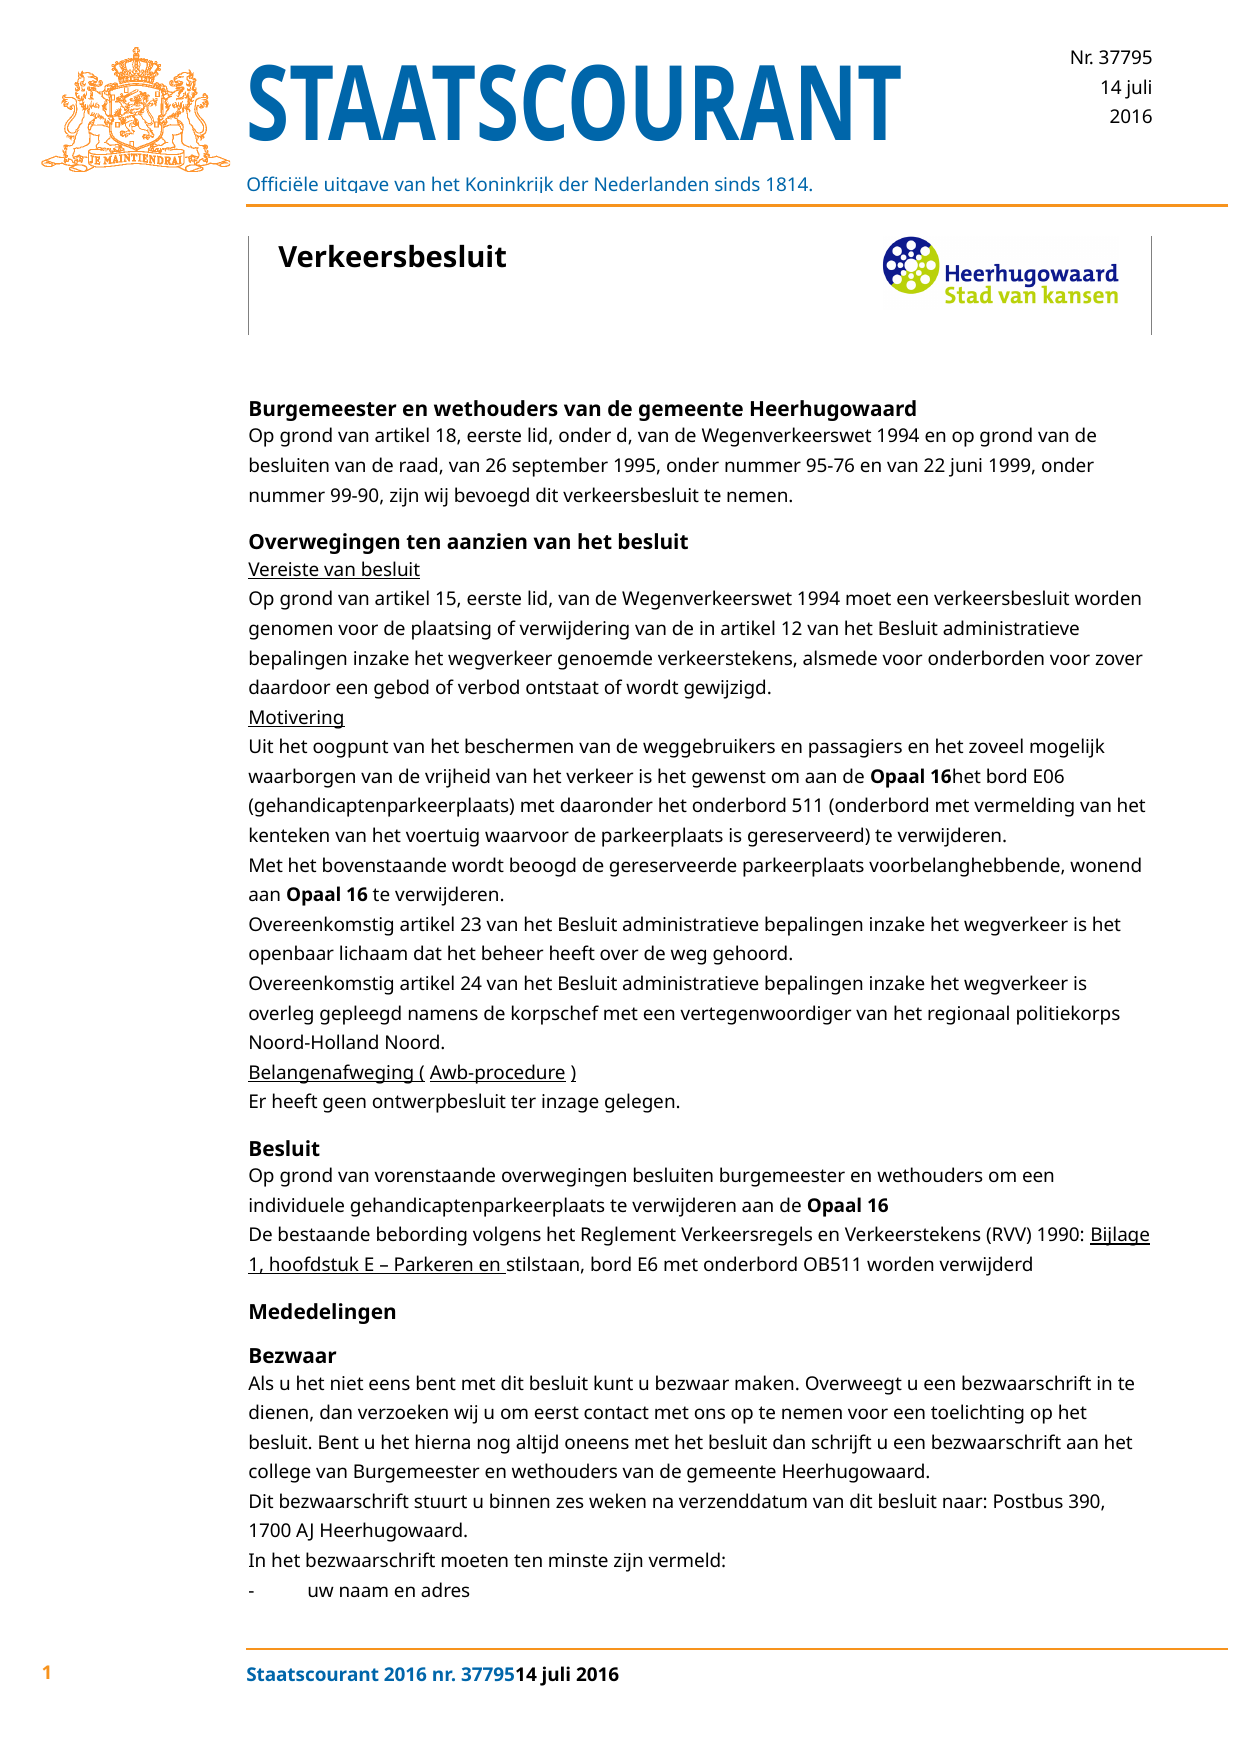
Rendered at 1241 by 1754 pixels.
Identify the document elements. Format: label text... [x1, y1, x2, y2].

text De bestaande bebording volgens het Reglement Verkeersregels en Verkeerstekens (RVV) 1990: Bijlage 1, hoofdstuk E – Parkeren en stilstaan, bord E6 met onderbord OB511 worden verwijderd [248, 1222, 1152, 1277]
picture [882, 236, 1119, 310]
text Met het bovenstaande wordt beoogd de gereserveerde parkeerplaats voorbelanghebbende, wonend aan Opaal 16 te verwijderen. [248, 852, 1152, 907]
picture [41, 47, 231, 172]
text Overeenkomstig artikel 23 van het Besluit administratieve bepalingen inzake het wegverkeer is het openbaar lichaam dat het beheer heeft over de weg gehoord. [248, 911, 1152, 966]
text Als u het niet eens bent met dit besluit kunt u bezwaar maken. Overweegt u een bezwaarschrift in te dienen, dan verzoeken wij u om eerst contact met ons op te nemen voor een toelichting op het besluit. Bent u het hierna nog altijd oneens met het besluit dan schrijft u een bezwaarschrift aan het college van Burgemeester en wethouders van de gemeente Heerhugowaard. [248, 1370, 1152, 1484]
text Burgemeester en wethouders van de gemeente Heerhugowaard [248, 394, 1152, 423]
table_header [1119, 236, 1151, 309]
text Belangenafweging ( Awb-procedure ) [248, 1059, 1152, 1084]
text Uit het oogpunt van het beschermen van de weggebruikers en passagiers en het zoveel mogelijk waarborgen van de vrijheid van het verkeer is het gewenst om aan de Opaal 16het bord E06 (gehandicaptenparkeerplaats) met daaronder het onderbord 511 (onderbord met vermelding van het kenteken van het voertuig waarvoor de parkeerplaats is gereserveerd) te verwijderen. [248, 733, 1152, 848]
text Dit bezwaarschrift stuurt u binnen zes weken na verzenddatum van dit besluit naar: Postbus 390, [248, 1488, 1152, 1514]
text Besluit [248, 1134, 1152, 1162]
text Er heeft geen ontwerpbesluit ter inzage gelegen. [248, 1088, 1152, 1114]
text Overwegingen ten aanzien van het besluit [248, 527, 1152, 556]
text Motivering [248, 704, 1152, 729]
text Mededelingen [248, 1297, 1152, 1325]
text Bezwaar [248, 1341, 1152, 1370]
text Vereiste van besluit [248, 556, 1152, 582]
table_header Verkeersbesluit [249, 236, 850, 335]
text Op grond van artikel 18, eerste lid, onder d, van de Wegenverkeerswet 1994 en op grond van de besluiten van de raad, van 26 september 1995, onder nummer 95-76 en van 22 juni 1999, onder nummer 99-90, zijn wij bevoegd dit verkeersbesluit te nemen. [248, 423, 1152, 508]
text Op grond van vorenstaande overwegingen besluiten burgemeester en wethouders om een individuele gehandicaptenparkeerplaats te verwijderen aan de Opaal 16 [248, 1162, 1152, 1218]
text Overeenkomstig artikel 24 van het Besluit administratieve bepalingen inzake het wegverkeer is overleg gepleegd namens de korpschef met een vertegenwoordiger van het regionaal politiekorps Noord-Holland Noord. [248, 970, 1152, 1055]
text 1700 AJ Heerhugowaard. [248, 1518, 1152, 1543]
text In het bezwaarschrift moeten ten minste zijn vermeld: [248, 1547, 1152, 1573]
text Op grond van artikel 15, eerste lid, van de Wegenverkeerswet 1994 moet een verkeersbesluit worden genomen voor de plaatsing of verwijdering van de in artikel 12 van het Besluit administratieve bepalingen inzake het wegverkeer genoemde verkeerstekens, alsmede voor onderborden voor zover daardoor een gebod of verbod ontstaat of wordt gewijzigd. [248, 586, 1152, 700]
list uw naam en adres [248, 1577, 1152, 1603]
table_header [850, 310, 1151, 335]
table_header [850, 236, 882, 309]
